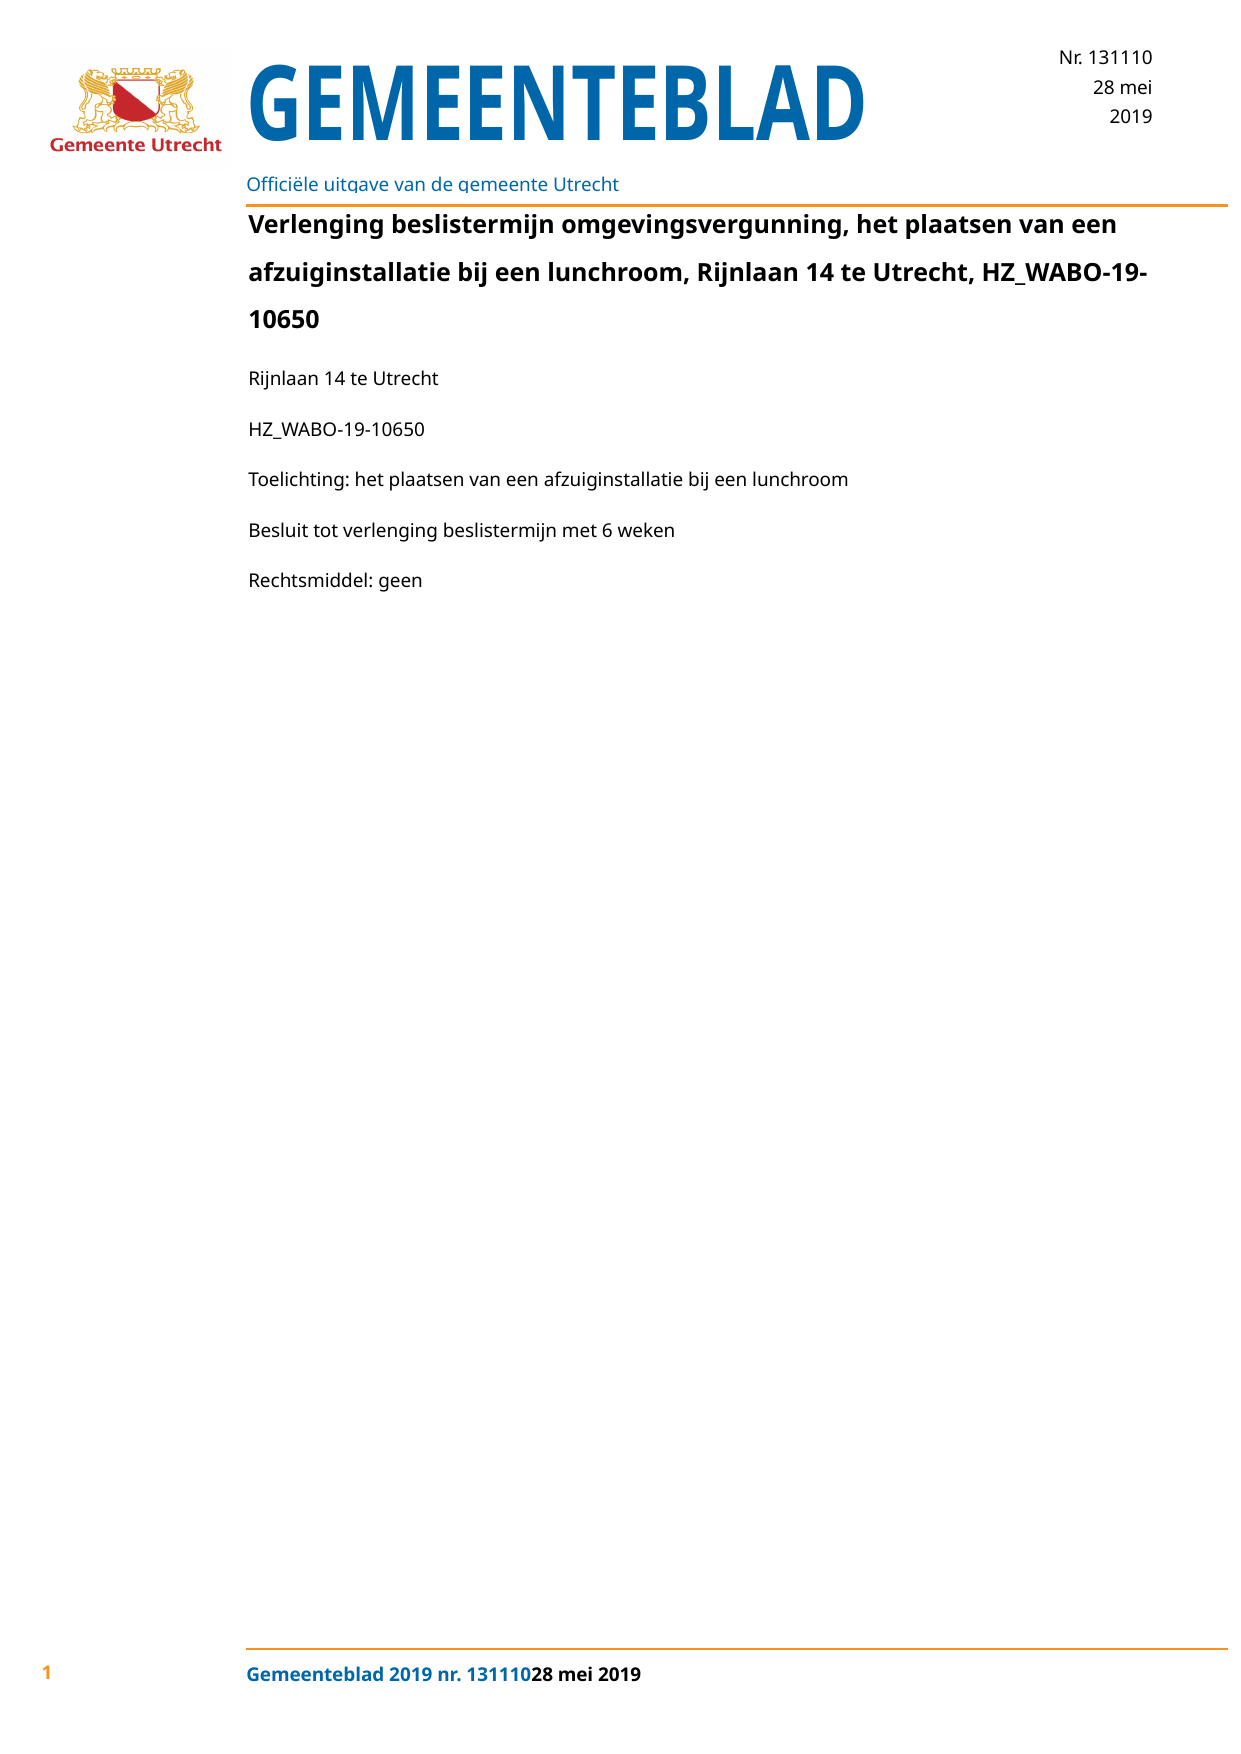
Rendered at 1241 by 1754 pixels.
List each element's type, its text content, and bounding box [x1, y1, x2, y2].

text Verlenging beslistermijn omgevingsvergunning, het plaatsen van een afzuiginstallatie bij een lunchroom, Rijnlaan 14 te Utrecht, HZ_WABO-19-10650 [248, 207, 1152, 336]
text Besluit tot verlenging beslistermijn met 6 weken [248, 517, 1152, 542]
text Toelichting: het plaatsen van een afzuiginstallatie bij een lunchroom [248, 466, 1152, 492]
text HZ_WABO-19-10650 [248, 416, 1152, 442]
text Rijnlaan 14 te Utrecht [248, 366, 1152, 391]
text Rechtsmiddel: geen [248, 567, 1152, 593]
picture [41, 47, 231, 172]
